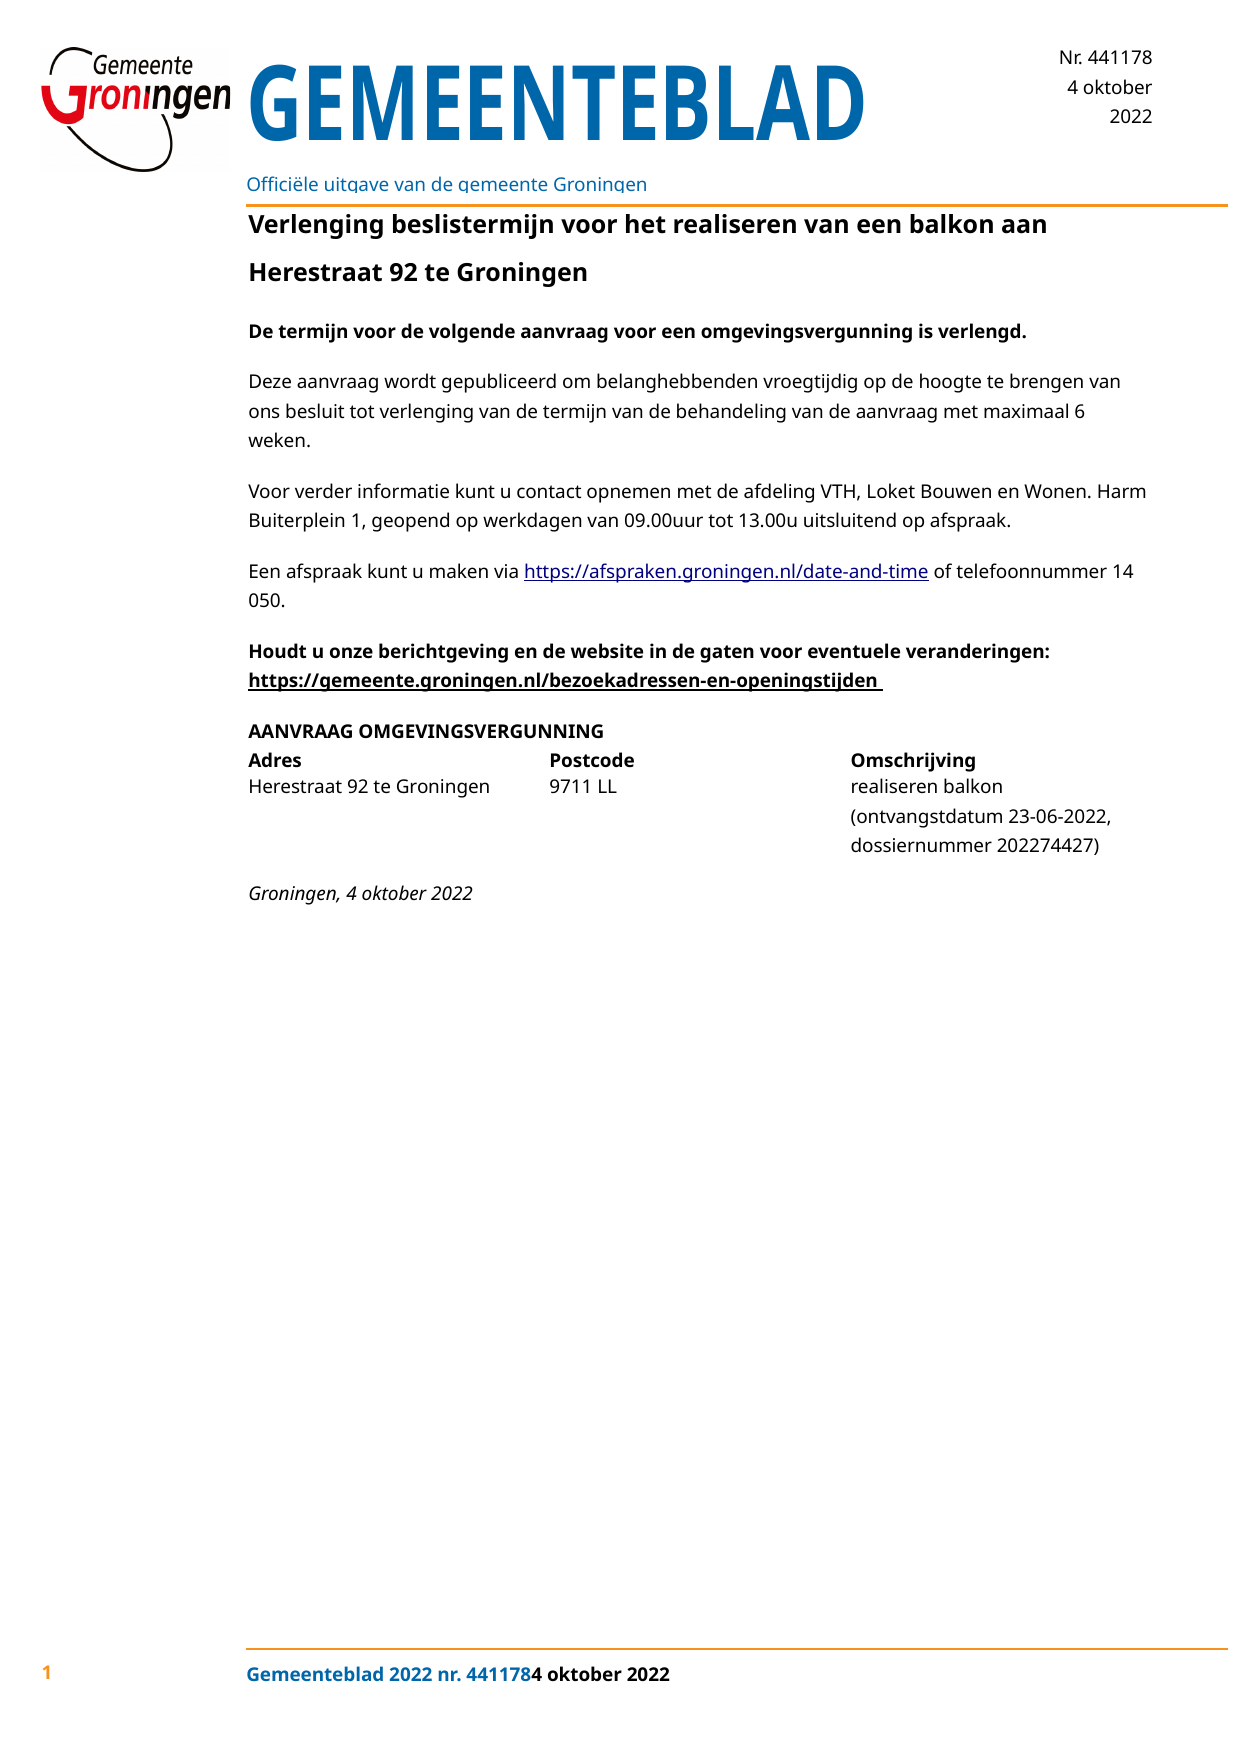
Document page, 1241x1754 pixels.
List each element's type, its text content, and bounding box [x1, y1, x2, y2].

table_header Adres [248, 748, 549, 773]
picture [41, 47, 231, 172]
text De termijn voor de volgende aanvraag voor een omgevingsvergunning is verlengd. [248, 318, 1152, 344]
text Een afspraak kunt u maken via https://afspraken.groningen.nl/date-and-time of telefoonnummer 14 050. [248, 558, 1152, 613]
text Groningen, 4 oktober 2022 [248, 880, 1152, 905]
text AANVRAAG OMGEVINGSVERGUNNING [248, 718, 1152, 744]
table_header Postcode [549, 748, 850, 773]
text Deze aanvraag wordt gepubliceerd om belanghebbenden vroegtijdig op de hoogte te brengen van ons besluit tot verlenging van de termijn van de behandeling van de aanvraag met maximaal 6 weken. [248, 368, 1152, 453]
text Verlenging beslistermijn voor het realiseren van een balkon aan Herestraat 92 te Groningen [248, 207, 1152, 288]
table_cell Herestraat 92 te Groningen [248, 773, 549, 858]
table_cell realiseren balkon (ontvangstdatum 23-06-2022, dossiernummer 202274427) [850, 773, 1152, 858]
text Voor verder informatie kunt u contact opnemen met de afdeling VTH, Loket Bouwen en Wonen. Harm Buiterplein 1, geopend op werkdagen van 09.00uur tot 13.00u uitsluitend op afspraak. [248, 478, 1152, 533]
table_cell 9711 LL [549, 773, 850, 858]
table_header Omschrijving [850, 748, 1152, 773]
text Houdt u onze berichtgeving en de website in de gaten voor eventuele veranderingen: https://gemeente.groningen.nl/bezoekadressen-en-openingstijden [248, 638, 1152, 693]
